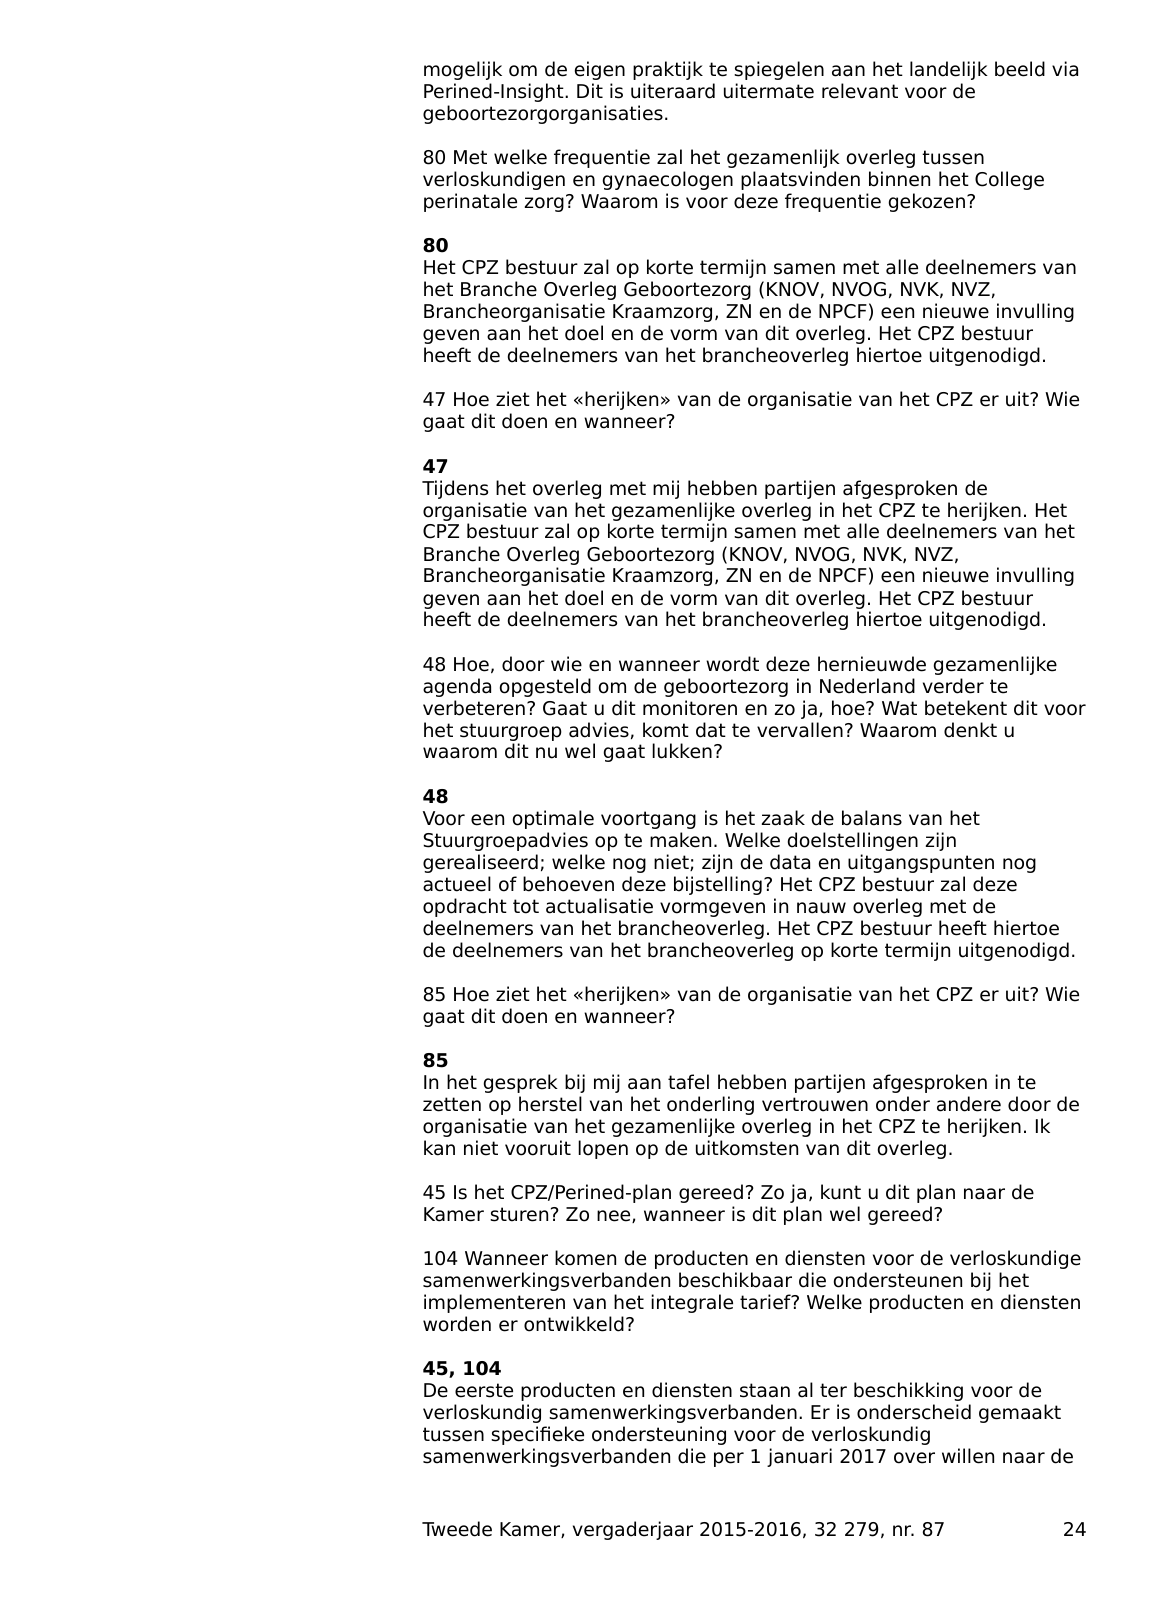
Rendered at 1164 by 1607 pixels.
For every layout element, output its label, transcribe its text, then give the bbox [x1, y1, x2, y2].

text Het CPZ bestuur zal op korte termijn samen met alle deelnemers van het Branche Overleg Geboortezorg (KNOV, NVOG, NVK, NVZ, Brancheorganisatie Kraamzorg, ZN en de NPCF) een nieuwe invulling geven aan het doel en de vorm van dit overleg. Het CPZ bestuur heeft de deelnemers van het brancheoverleg hiertoe uitgenodigd. [422, 257, 1087, 367]
text 80 Met welke frequentie zal het gezamenlijk overleg tussen verloskundigen en gynaecologen plaatsvinden binnen het College perinatale zorg? Waarom is voor deze frequentie gekozen? [422, 147, 1087, 213]
text 80 [422, 235, 1087, 257]
text 45 Is het CPZ/Perined-plan gereed? Zo ja, kunt u dit plan naar de Kamer sturen? Zo nee, wanneer is dit plan wel gereed? [422, 1182, 1087, 1226]
text 48 [422, 786, 1087, 808]
text In het gesprek bij mij aan tafel hebben partijen afgesproken in te zetten op herstel van het onderling vertrouwen onder andere door de organisatie van het gezamenlijke overleg in het CPZ te herijken. Ik kan niet vooruit lopen op de uitkomsten van dit overleg. [422, 1072, 1087, 1160]
text Tijdens het overleg met mij hebben partijen afgesproken de organisatie van het gezamenlijke overleg in het CPZ te herijken. Het CPZ bestuur zal op korte termijn samen met alle deelnemers van het Branche Overleg Geboortezorg (KNOV, NVOG, NVK, NVZ, Brancheorganisatie Kraamzorg, ZN en de NPCF) een nieuwe invulling geven aan het doel en de vorm van dit overleg. Het CPZ bestuur heeft de deelnemers van het brancheoverleg hiertoe uitgenodigd. [422, 477, 1087, 631]
text 48 Hoe, door wie en wanneer wordt deze hernieuwde gezamenlijke agenda opgesteld om de geboortezorg in Nederland verder te verbeteren? Gaat u dit monitoren en zo ja, hoe? Wat betekent dit voor het stuurgroep advies, komt dat te vervallen? Waarom denkt u waarom dit nu wel gaat lukken? [422, 653, 1087, 763]
text 104 Wanneer komen de producten en diensten voor de verloskundige samenwerkingsverbanden beschikbaar die ondersteunen bij het implementeren van het integrale tarief? Welke producten en diensten worden er ontwikkeld? [422, 1248, 1087, 1336]
text 47 [422, 456, 1087, 477]
text 85 Hoe ziet het «herijken» van de organisatie van het CPZ er uit? Wie gaat dit doen en wanneer? [422, 984, 1087, 1028]
text De eerste producten en diensten staan al ter beschikking voor de verloskundig samenwerkingsverbanden. Er is onderscheid gemaakt tussen specifieke ondersteuning voor de verloskundig samenwerkingsverbanden die per 1 januari 2017 over willen naar de [422, 1380, 1087, 1468]
text 85 [422, 1050, 1087, 1072]
text 47 Hoe ziet het «herijken» van de organisatie van het CPZ er uit? Wie gaat dit doen en wanneer? [422, 389, 1087, 433]
text Voor een optimale voortgang is het zaak de balans van het Stuurgroepadvies op te maken. Welke doelstellingen zijn gerealiseerd; welke nog niet; zijn de data en uitgangspunten nog actueel of behoeven deze bijstelling? Het CPZ bestuur zal deze opdracht tot actualisatie vormgeven in nauw overleg met de deelnemers van het brancheoverleg. Het CPZ bestuur heeft hiertoe de deelnemers van het brancheoverleg op korte termijn uitgenodigd. [422, 808, 1087, 961]
text 45, 104 [422, 1358, 1087, 1380]
text mogelijk om de eigen praktijk te spiegelen aan het landelijk beeld via Perined-Insight. Dit is uiteraard uitermate relevant voor de geboortezorgorganisaties. [422, 59, 1087, 125]
